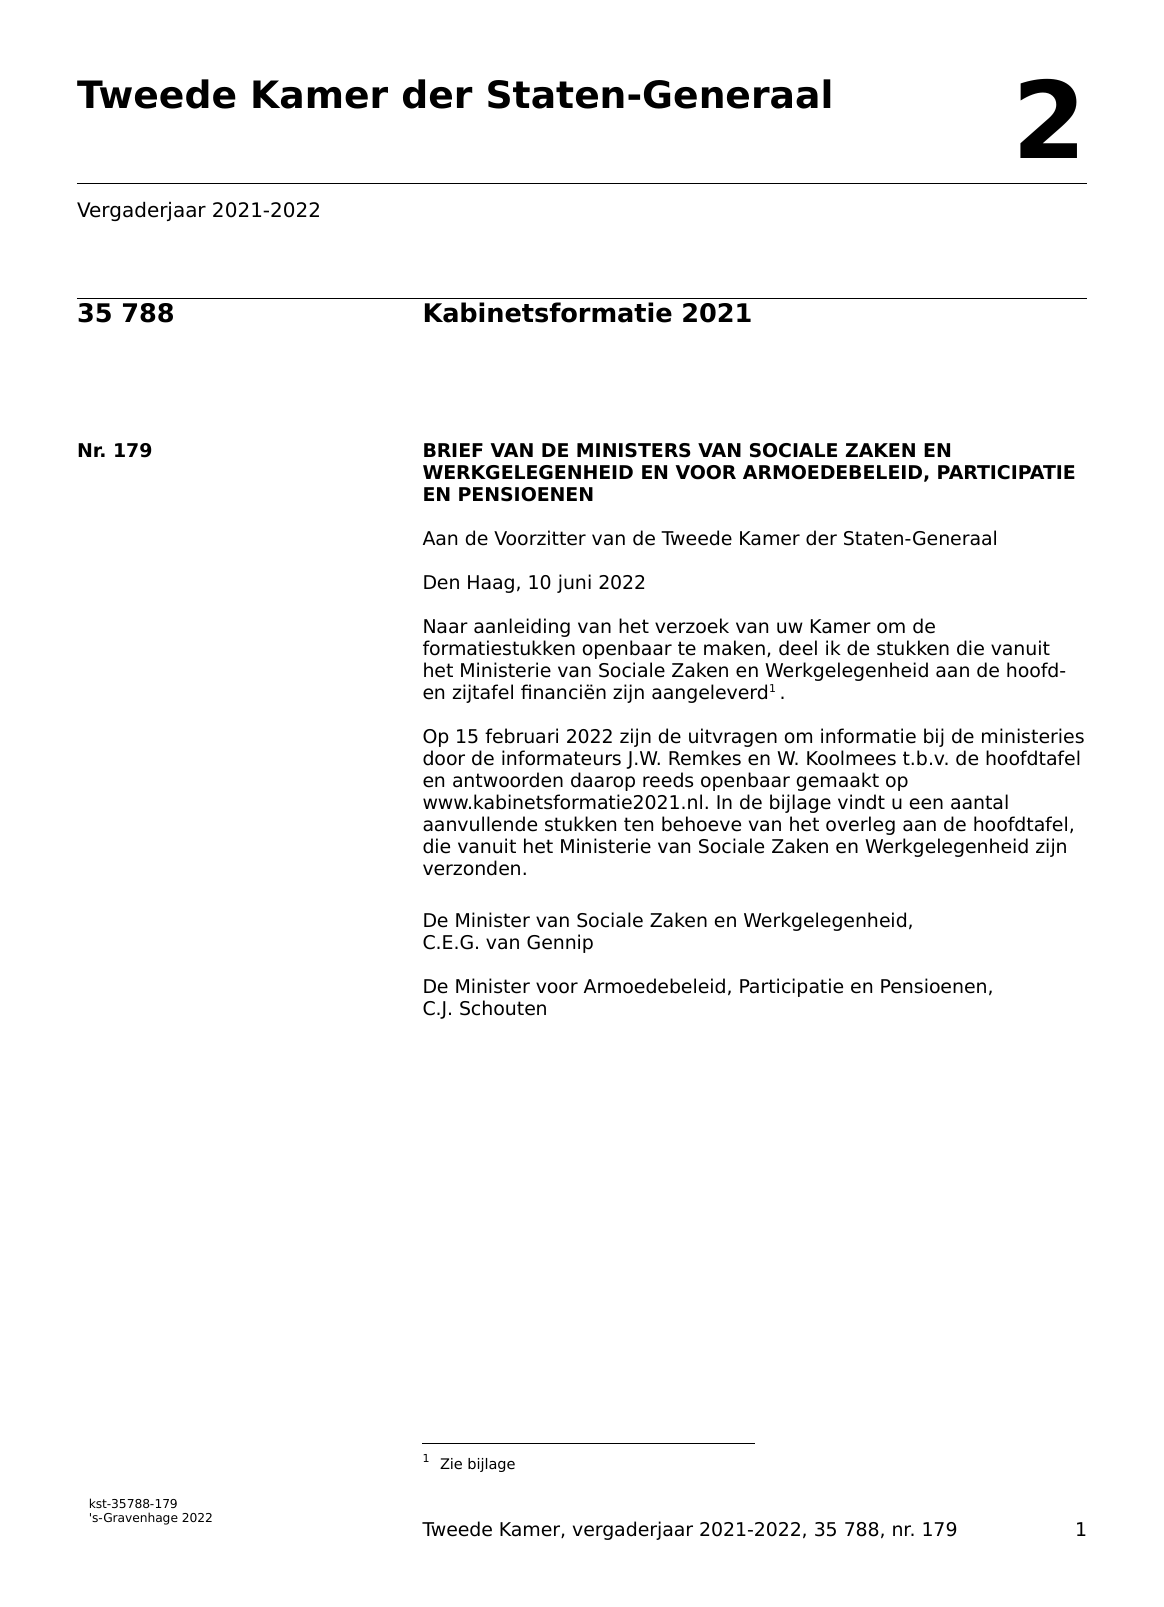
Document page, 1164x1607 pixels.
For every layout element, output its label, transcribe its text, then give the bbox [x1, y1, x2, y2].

text Zie bijlage [422, 1452, 1087, 1474]
table_header Tweede Kamer der Staten-Generaal [77, 59, 886, 183]
subtitle Nr. 179 BRIEF VAN DE MINISTERS VAN SOCIALE ZAKEN EN WERKGELEGENHEID EN VOOR ARMOEDEBELEID, PARTICIPATIE EN PENSIOENEN [77, 440, 1087, 506]
text Den Haag, 10 juni 2022 [422, 572, 1087, 594]
subtitle 35 788 Kabinetsformatie 2021 [77, 299, 1087, 329]
table_header 2 [886, 59, 1087, 183]
text Naar aanleiding van het verzoek van uw Kamer om de formatiestukken openbaar te maken, deel ik de stukken die vanuit het Ministerie van Sociale Zaken en Werkgelegenheid aan de hoofd- en zijtafel financiën zijn aangeleverd. [422, 616, 1087, 704]
text De Minister voor Armoedebeleid, Participatie en Pensioenen, C.J. Schouten [422, 976, 1087, 1020]
text Op 15 februari 2022 zijn de uitvragen om informatie bij de ministeries door de informateurs J.W. Remkes en W. Koolmees t.b.v. de hoofdtafel en antwoorden daarop reeds openbaar gemaakt op www.kabinetsformatie2021.nl. In de bijlage vindt u een aantal aanvullende stukken ten behoeve van het overleg aan de hoofdtafel, die vanuit het Ministerie van Sociale Zaken en Werkgelegenheid zijn verzonden. [422, 726, 1087, 880]
text De Minister van Sociale Zaken en Werkgelegenheid, C.E.G. van Gennip [422, 910, 1087, 954]
text 's-Gravenhage 2022 [88, 1511, 323, 1525]
text kst-35788-179 [88, 1497, 323, 1511]
text Aan de Voorzitter van de Tweede Kamer der Staten-Generaal [422, 528, 1087, 550]
table_cell Vergaderjaar 2021-2022 [77, 184, 1087, 298]
